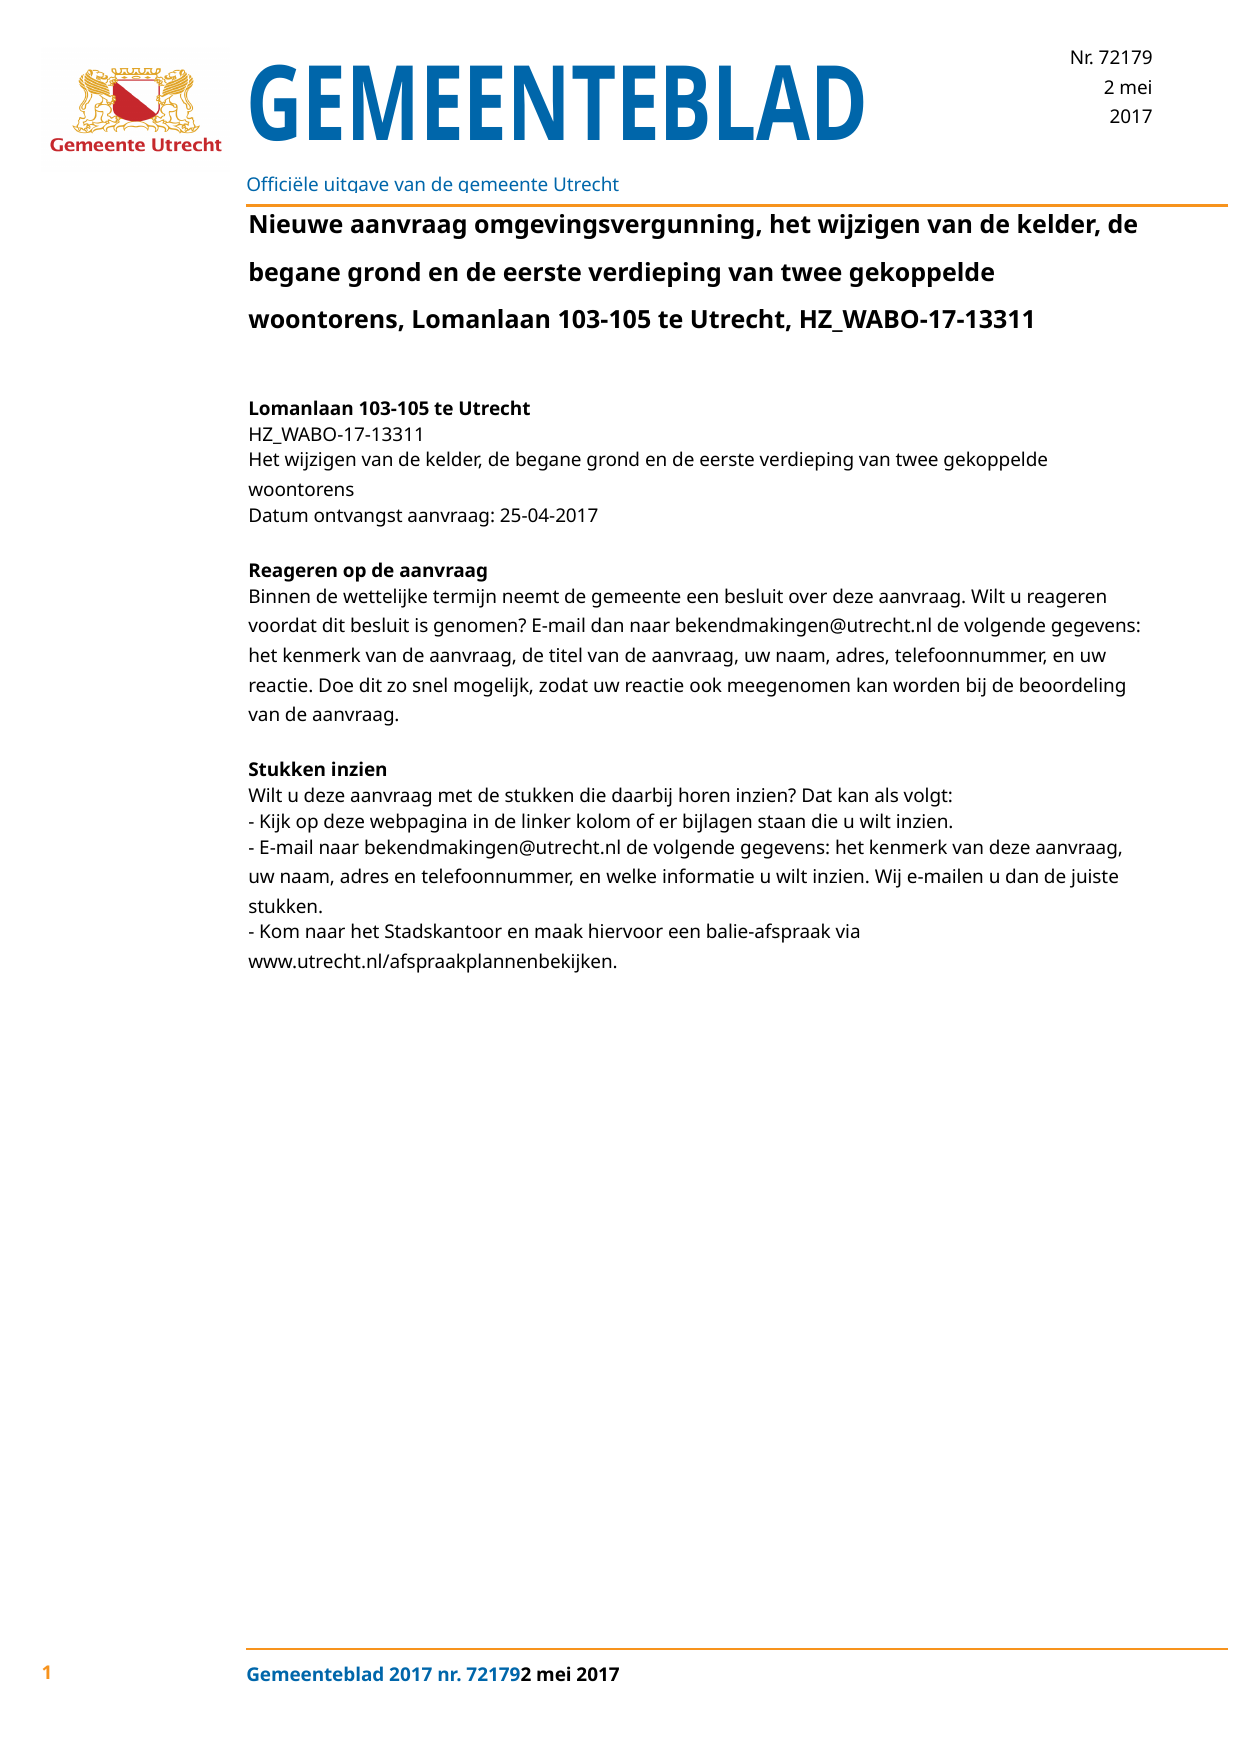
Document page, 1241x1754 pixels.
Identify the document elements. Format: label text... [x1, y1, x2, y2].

table_header Lomanlaan 103-105 te Utrecht [248, 395, 1152, 421]
text Nieuwe aanvraag omgevingsvergunning, het wijzigen van de kelder, de begane grond en de eerste verdieping van twee gekoppelde woontorens, Lomanlaan 103-105 te Utrecht, HZ_WABO-17-13311 [248, 207, 1152, 336]
table_cell Reageren op de aanvraag [248, 557, 1152, 583]
picture [41, 47, 231, 172]
table_cell Het wijzigen van de kelder, de begane grond en de eerste verdieping van twee gekoppelde woontorens [248, 447, 1152, 502]
table_cell Stukken inzien [248, 757, 1152, 782]
table_cell HZ_WABO-17-13311 [248, 421, 1152, 447]
table_cell Binnen de wettelijke termijn neemt de gemeente een besluit over deze aanvraag. Wilt u reageren voordat dit besluit is genomen? E-mail dan naar bekendmakingen@utrecht.nl de volgende gegevens: het kenmerk van de aanvraag, de titel van de aanvraag, uw naam, adres, telefoonnummer, en uw reactie. Doe dit zo snel mogelijk, zodat uw reactie ook meegenomen kan worden bij de beoordeling van de aanvraag. [248, 583, 1152, 757]
table_cell Wilt u deze aanvraag met de stukken die daarbij horen inzien? Dat kan als volgt: [248, 783, 1152, 808]
table_cell - E-mail naar bekendmakingen@utrecht.nl de volgende gegevens: het kenmerk van deze aanvraag, uw naam, adres en telefoonnummer, en welke informatie u wilt inzien. Wij e-mailen u dan de juiste stukken. [248, 834, 1152, 919]
table_cell - Kom naar het Stadskantoor en maak hiervoor een balie-afspraak via www.utrecht.nl/afspraakplannenbekijken. [248, 919, 1152, 974]
table_cell Datum ontvangst aanvraag: 25-04-2017 [248, 502, 1152, 557]
table_cell - Kijk op deze webpagina in de linker kolom of er bijlagen staan die u wilt inzien. [248, 808, 1152, 834]
